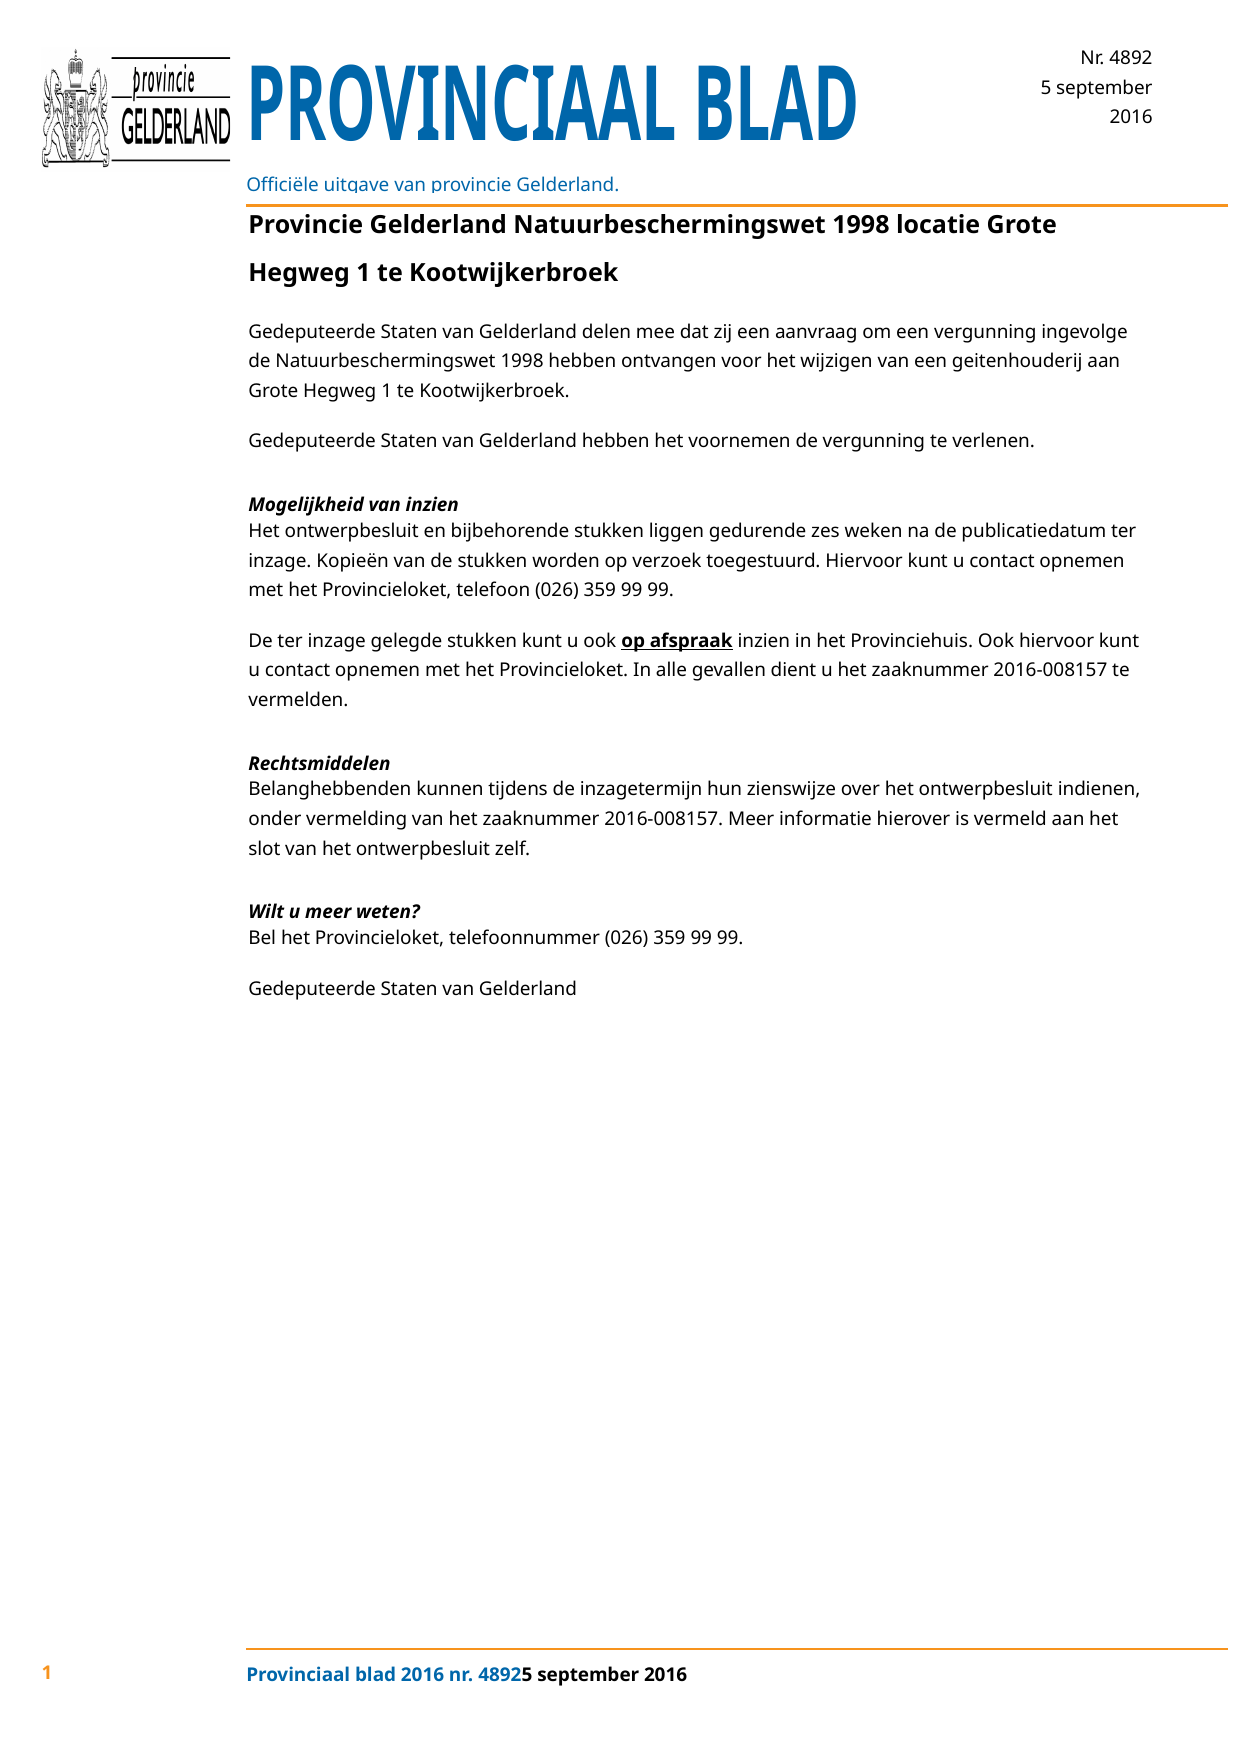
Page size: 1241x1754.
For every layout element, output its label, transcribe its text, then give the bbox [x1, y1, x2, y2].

text Gedeputeerde Staten van Gelderland [248, 975, 1152, 1001]
text Wilt u meer weten? [248, 899, 1152, 924]
text Provincie Gelderland Natuurbeschermingswet 1998 locatie Grote Hegweg 1 te Kootwijkerbroek [248, 207, 1152, 288]
text Gedeputeerde Staten van Gelderland hebben het voornemen de vergunning te verlenen. [248, 427, 1152, 453]
text Mogelijkheid van inzien [248, 491, 1152, 517]
text Gedeputeerde Staten van Gelderland delen mee dat zij een aanvraag om een vergunning ingevolge de Natuurbeschermingswet 1998 hebben ontvangen voor het wijzigen van een geitenhouderij aan Grote Hegweg 1 te Kootwijkerbroek. [248, 318, 1152, 403]
picture [41, 47, 231, 172]
text De ter inzage gelegde stukken kunt u ook op afspraak inzien in het Provinciehuis. Ook hiervoor kunt u contact opnemen met het Provincieloket. In alle gevallen dient u het zaaknummer 2016-008157 te vermelden. [248, 627, 1152, 712]
text Het ontwerpbesluit en bijbehorende stukken liggen gedurende zes weken na de publicatiedatum ter inzage. Kopieën van de stukken worden op verzoek toegestuurd. Hiervoor kunt u contact opnemen met het Provincieloket, telefoon (026) 359 99 99. [248, 517, 1152, 602]
text Bel het Provincieloket, telefoonnummer (026) 359 99 99. [248, 924, 1152, 950]
text Belanghebbenden kunnen tijdens de inzagetermijn hun zienswijze over het ontwerpbesluit indienen, onder vermelding van het zaaknummer 2016-008157. Meer informatie hierover is vermeld aan het slot van het ontwerpbesluit zelf. [248, 776, 1152, 861]
text Rechtsmiddelen [248, 750, 1152, 776]
